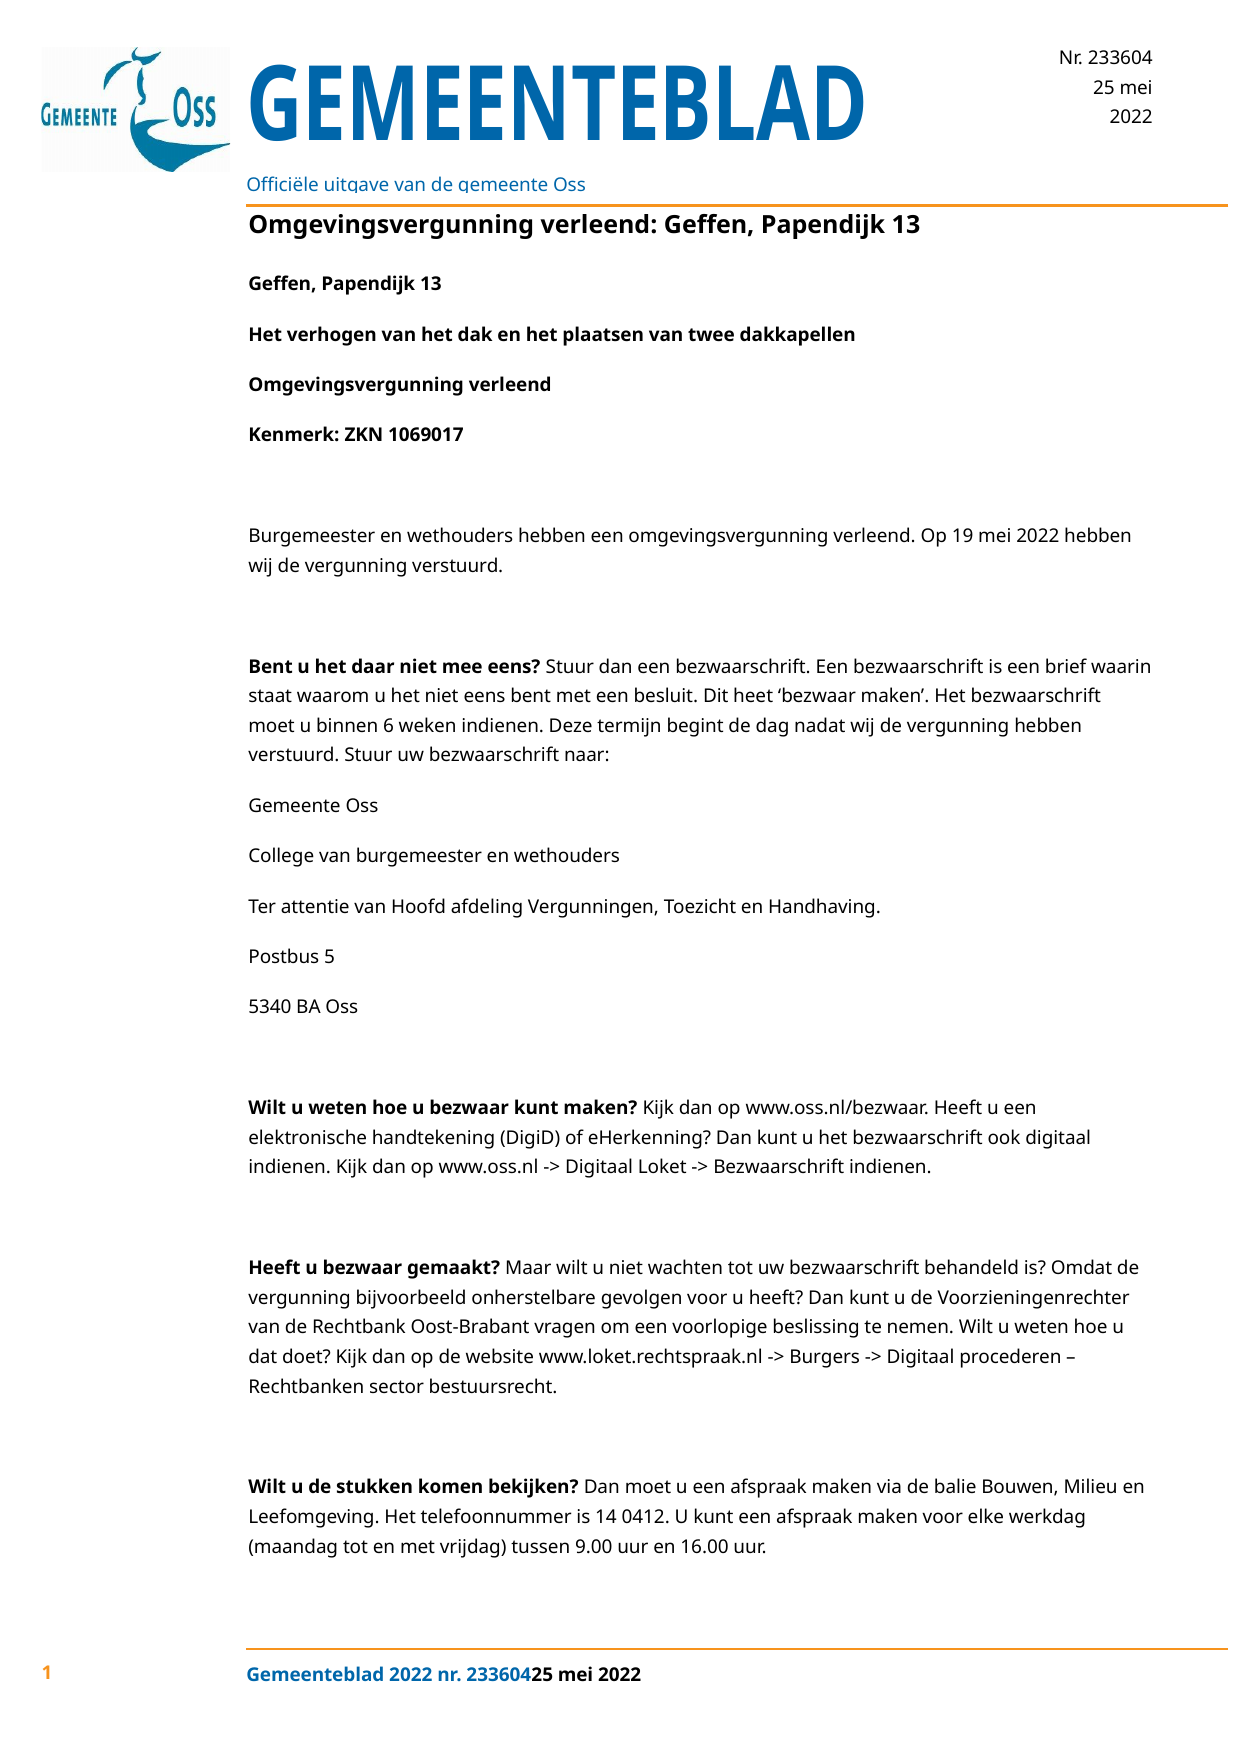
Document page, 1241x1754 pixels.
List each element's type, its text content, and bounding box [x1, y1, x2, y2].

text Burgemeester en wethouders hebben een omgevingsvergunning verleend. Op 19 mei 2022 hebben wij de vergunning verstuurd. [248, 522, 1152, 578]
text 5340 BA Oss [248, 994, 1152, 1019]
text Ter attentie van Hoofd afdeling Vergunningen, Toezicht en Handhaving. [248, 893, 1152, 918]
text Postbus 5 [248, 943, 1152, 969]
text Heeft u bezwaar gemaakt? Maar wilt u niet wachten tot uw bezwaarschrift behandeld is? Omdat de vergunning bijvoorbeeld onherstelbare gevolgen voor u heeft? Dan kunt u de Voorzieningenrechter van de Rechtbank Oost-Brabant vragen om een voorlopige beslissing te nemen. Wilt u weten hoe u dat doet? Kijk dan op de website www.loket.rechtspraak.nl -> Burgers -> Digitaal procederen – Rechtbanken sector bestuursrecht. [248, 1254, 1152, 1398]
text College van burgemeester en wethouders [248, 842, 1152, 868]
text Gemeente Oss [248, 792, 1152, 818]
text Wilt u weten hoe u bezwaar kunt maken? Kijk dan op www.oss.nl/bezwaar. Heeft u een elektronische handtekening (DigiD) of eHerkenning? Dan kunt u het bezwaarschrift ook digitaal indienen. Kijk dan op www.oss.nl -> Digitaal Loket -> Bezwaarschrift indienen. [248, 1094, 1152, 1179]
text Wilt u de stukken komen bekijken? Dan moet u een afspraak maken via de balie Bouwen, Milieu en Leefomgeving. Het telefoonnummer is 14 0412. U kunt een afspraak maken voor elke werkdag (maandag tot en met vrijdag) tussen 9.00 uur en 16.00 uur. [248, 1474, 1152, 1558]
text Kenmerk: ZKN 1069017 [248, 422, 1152, 447]
picture [41, 47, 231, 172]
text Het verhogen van het dak en het plaatsen van twee dakkapellen [248, 321, 1152, 346]
text Bent u het daar niet mee eens? Stuur dan een bezwaarschrift. Een bezwaarschrift is een brief waarin staat waarom u het niet eens bent met een besluit. Dit heet ‘bezwaar maken’. Het bezwaarschrift moet u binnen 6 weken indienen. Deze termijn begint de dag nadat wij de vergunning hebben verstuurd. Stuur uw bezwaarschrift naar: [248, 653, 1152, 767]
text Omgevingsvergunning verleend [248, 371, 1152, 397]
text Geffen, Papendijk 13 [248, 270, 1152, 296]
text Omgevingsvergunning verleend: Geffen, Papendijk 13 [248, 207, 1152, 241]
